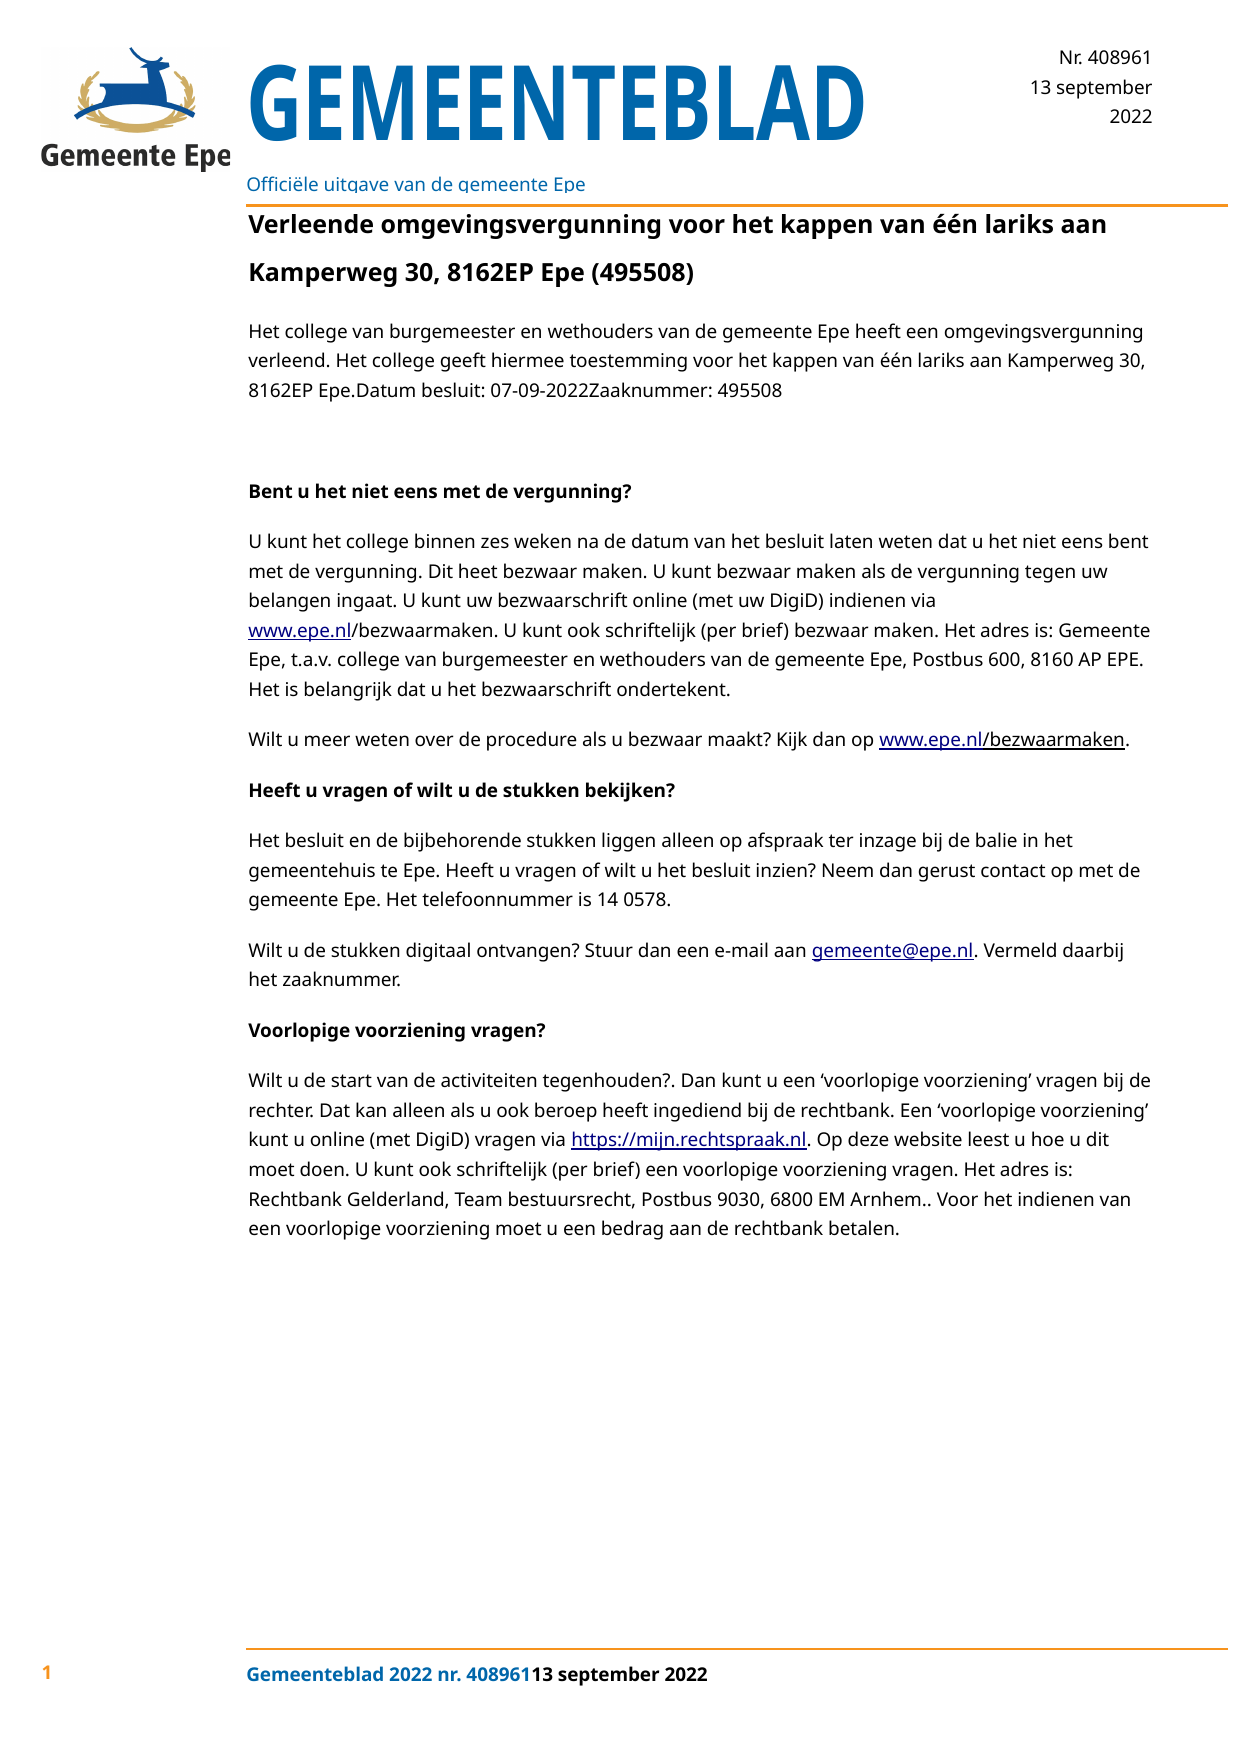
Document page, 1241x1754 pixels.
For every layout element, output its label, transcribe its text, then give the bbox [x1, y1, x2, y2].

text Wilt u de start van de activiteiten tegenhouden?. Dan kunt u een ‘voorlopige voorziening’ vragen bij de rechter. Dat kan alleen als u ook beroep heeft ingediend bij de rechtbank. Een ‘voorlopige voorziening’ kunt u online (met DigiD) vragen via https://mijn.rechtspraak.nl. Op deze website leest u hoe u dit moet doen. U kunt ook schriftelijk (per brief) een voorlopige voorziening vragen. Het adres is: Rechtbank Gelderland, Team bestuursrecht, Postbus 9030, 6800 EM Arnhem.. Voor het indienen van een voorlopige voorziening moet u een bedrag aan de rechtbank betalen. [248, 1067, 1152, 1241]
text Wilt u meer weten over de procedure als u bezwaar maakt? Kijk dan op www.epe.nl/bezwaarmaken. [248, 727, 1152, 752]
picture [41, 47, 231, 172]
text U kunt het college binnen zes weken na de datum van het besluit laten weten dat u het niet eens bent met de vergunning. Dit heet bezwaar maken. U kunt bezwaar maken als de vergunning tegen uw belangen ingaat. U kunt uw bezwaarschrift online (met uw DigiD) indienen via www.epe.nl/bezwaarmaken. U kunt ook schriftelijk (per brief) bezwaar maken. Het adres is: Gemeente Epe, t.a.v. college van burgemeester en wethouders van de gemeente Epe, Postbus 600, 8160 AP EPE. Het is belangrijk dat u het bezwaarschrift ondertekent. [248, 528, 1152, 702]
text Voorlopige voorziening vragen? [248, 1017, 1152, 1043]
text Bent u het niet eens met de vergunning? [248, 478, 1152, 504]
text Heeft u vragen of wilt u de stukken bekijken? [248, 777, 1152, 803]
text Het besluit en de bijbehorende stukken liggen alleen op afspraak ter inzage bij de balie in het gemeentehuis te Epe. Heeft u vragen of wilt u het besluit inzien? Neem dan gerust contact op met de gemeente Epe. Het telefoonnummer is 14 0578. [248, 827, 1152, 912]
text Verleende omgevingsvergunning voor het kappen van één lariks aan Kamperweg 30, 8162EP Epe (495508) [248, 207, 1152, 288]
text Wilt u de stukken digitaal ontvangen? Stuur dan een e-mail aan gemeente@epe.nl. Vermeld daarbij het zaaknummer. [248, 937, 1152, 992]
text Het college van burgemeester en wethouders van de gemeente Epe heeft een omgevingsvergunning verleend. Het college geeft hiermee toestemming voor het kappen van één lariks aan Kamperweg 30, 8162EP Epe.Datum besluit: 07-09-2022Zaaknummer: 495508 [248, 318, 1152, 403]
